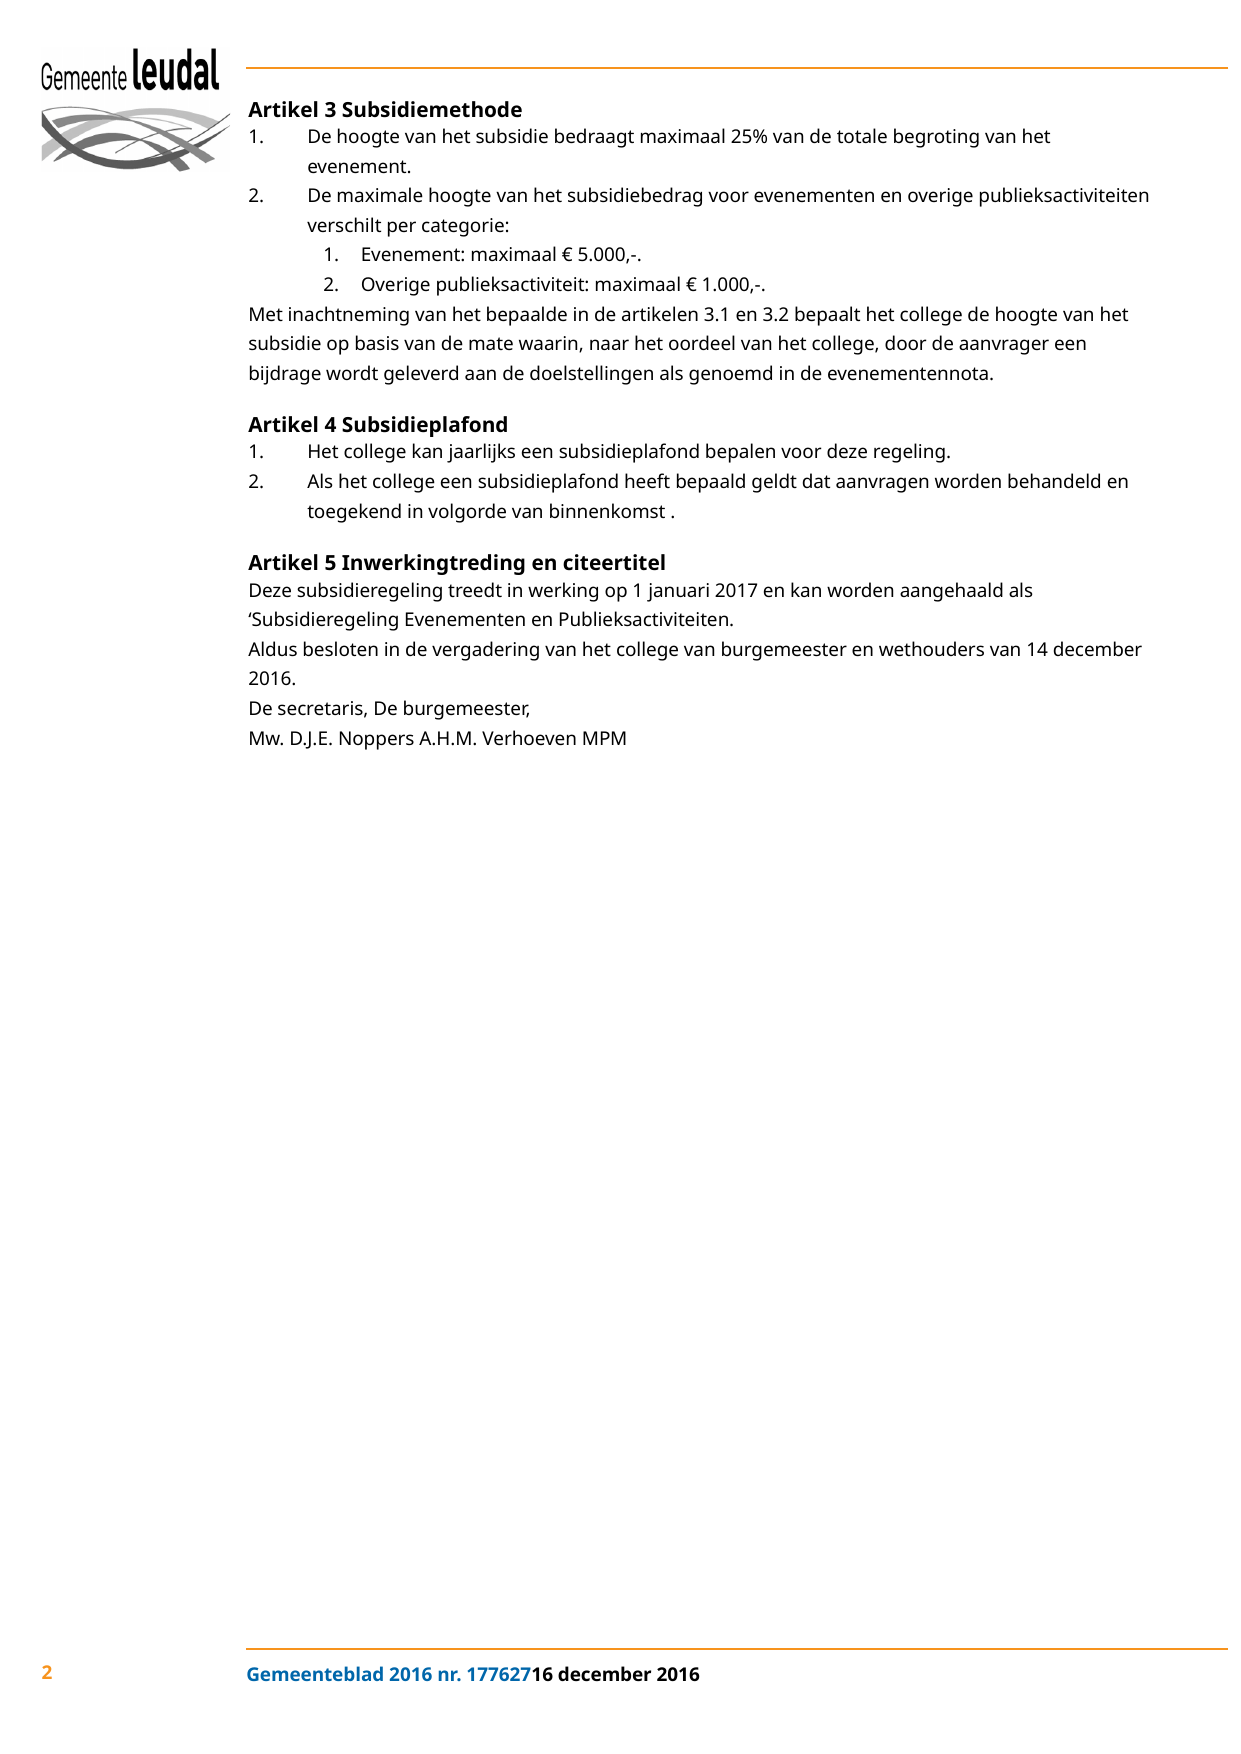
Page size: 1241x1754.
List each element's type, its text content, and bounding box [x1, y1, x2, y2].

text Aldus besloten in de vergadering van het college van burgemeester en wethouders van 14 december 2016. [248, 636, 1152, 691]
list Het college kan jaarlijks een subsidieplafond bepalen voor deze regeling. [248, 439, 1152, 464]
list Overige publieksactiviteit: maximaal € 1.000,-. [323, 271, 1152, 297]
text Artikel 3 Subsidiemethode [248, 95, 1152, 123]
text De secretaris, De burgemeester, [248, 695, 1152, 721]
list De maximale hoogte van het subsidiebedrag voor evenementen en overige publieksactiviteiten verschilt per categorie: [248, 182, 1152, 238]
list Als het college een subsidieplafond heeft bepaald geldt dat aanvragen worden behandeld en toegekend in volgorde van binnenkomst . [248, 468, 1152, 524]
text Artikel 5 Inwerkingtreding en citeertitel [248, 548, 1152, 577]
picture [41, 47, 231, 172]
text Deze subsidieregeling treedt in werking op 1 januari 2017 en kan worden aangehaald als ‘Subsidieregeling Evenementen en Publieksactiviteiten. [248, 577, 1152, 632]
text Artikel 4 Subsidieplafond [248, 410, 1152, 439]
list Evenement: maximaal € 5.000,-. [323, 242, 1152, 267]
text Mw. D.J.E. Noppers A.H.M. Verhoeven MPM [248, 725, 1152, 750]
list De hoogte van het subsidie bedraagt maximaal 25% van de totale begroting van het evenement. [248, 123, 1152, 178]
text Met inachtneming van het bepaalde in de artikelen 3.1 en 3.2 bepaalt het college de hoogte van het subsidie op basis van de mate waarin, naar het oordeel van het college, door de aanvrager een bijdrage wordt geleverd aan de doelstellingen als genoemd in de evenementennota. [248, 301, 1152, 386]
